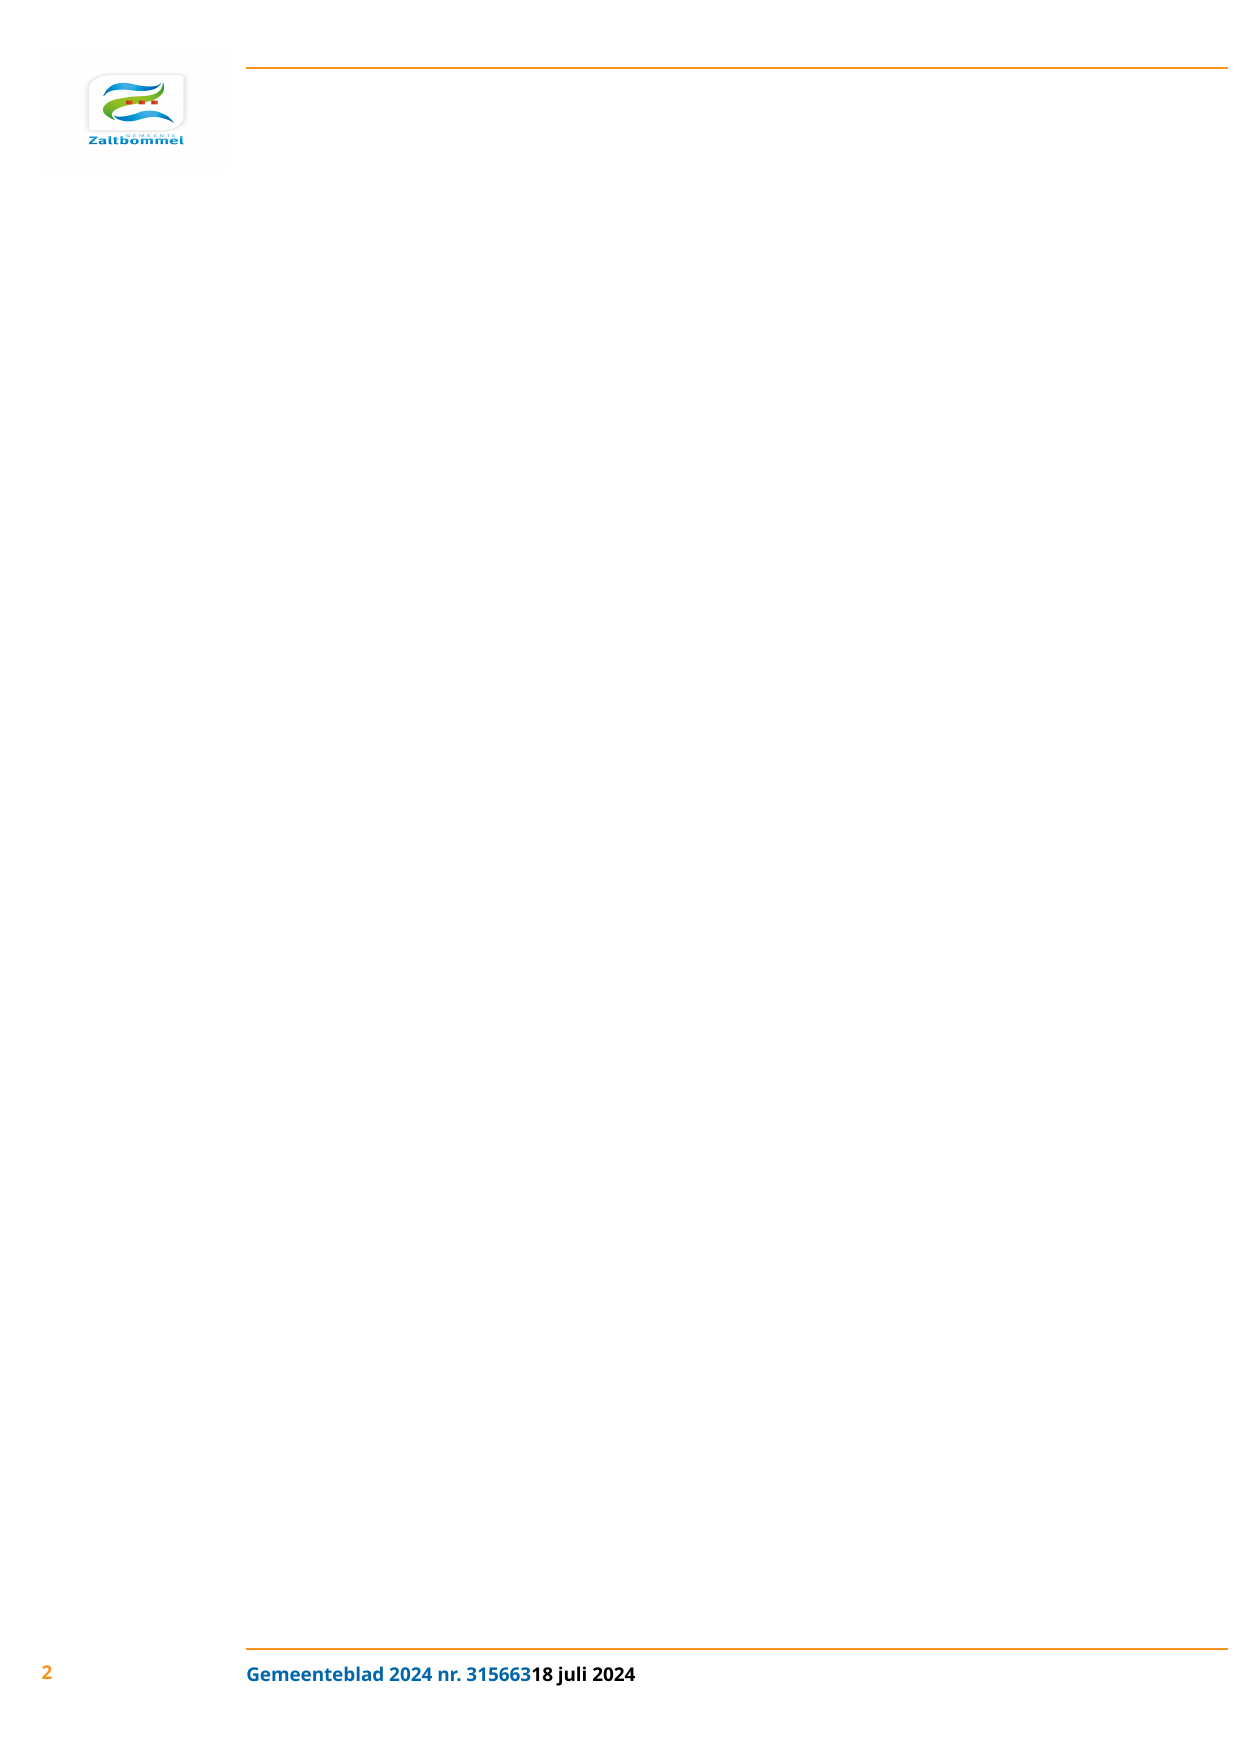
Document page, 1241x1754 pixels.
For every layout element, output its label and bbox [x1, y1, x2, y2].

picture [41, 47, 231, 172]
